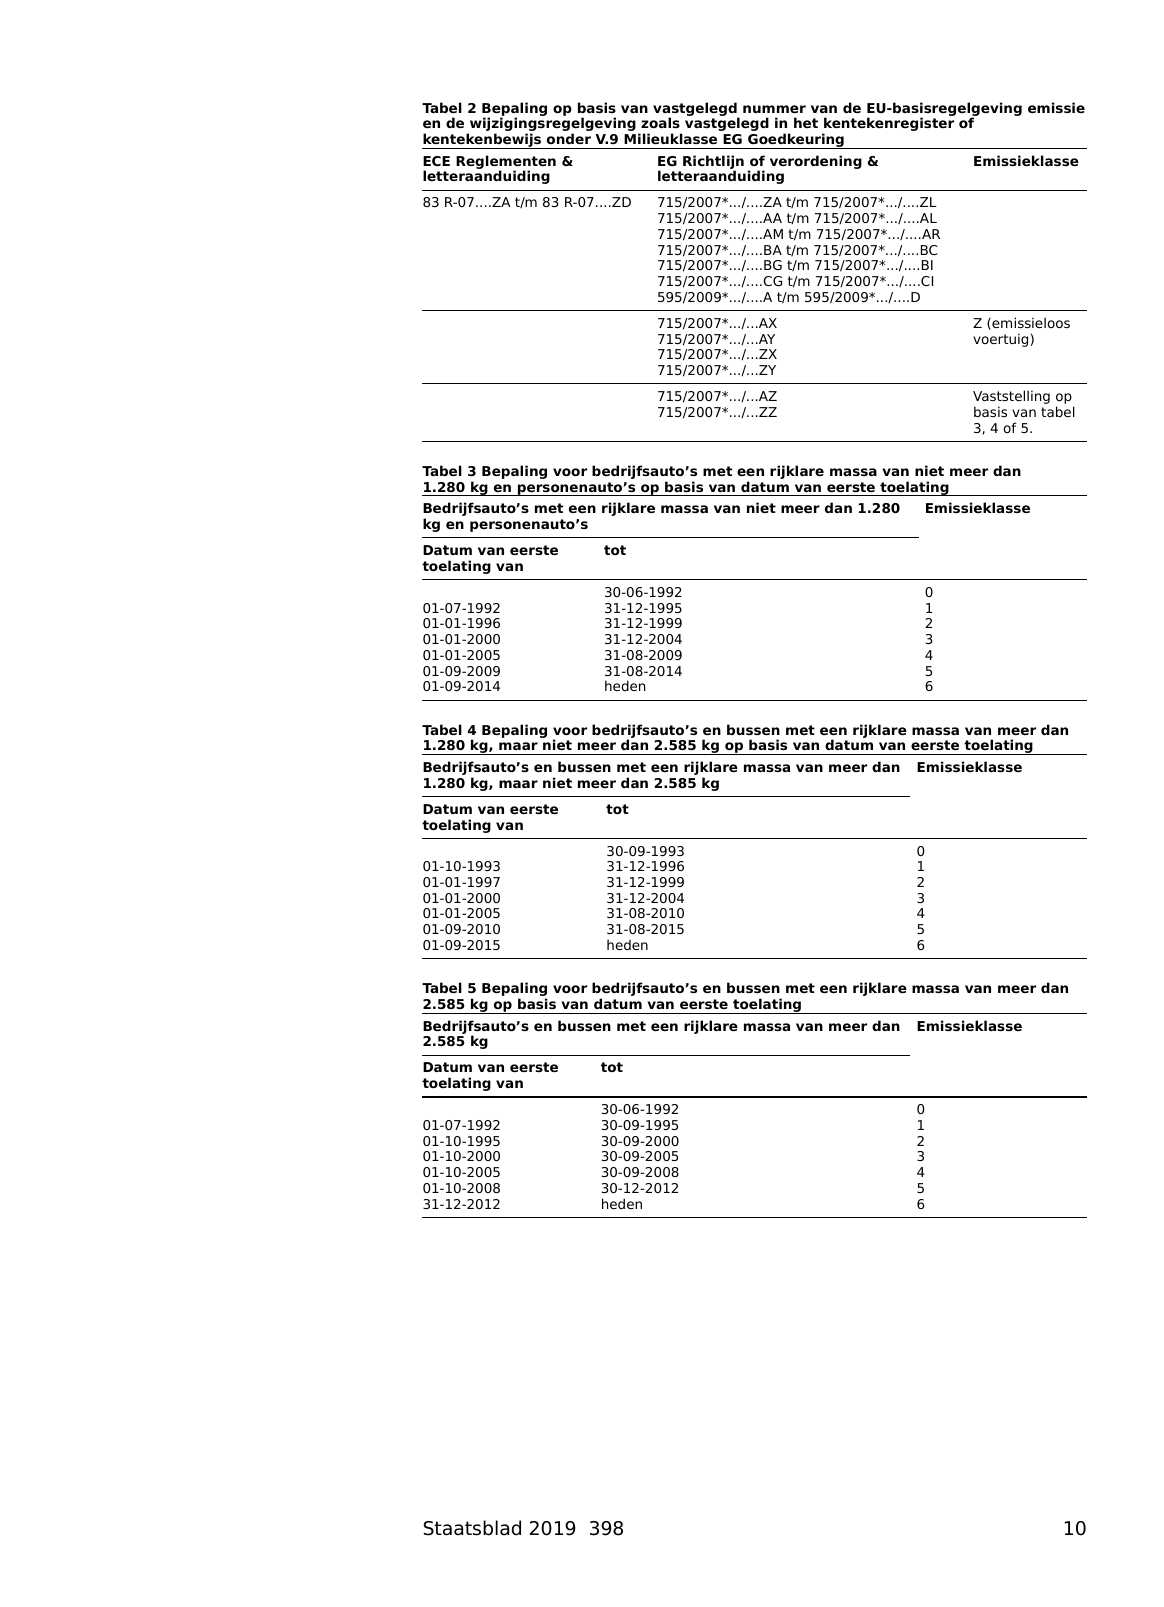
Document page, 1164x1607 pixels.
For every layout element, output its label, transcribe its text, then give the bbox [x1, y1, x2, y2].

table_cell Emissieklasse [919, 496, 1087, 579]
table_cell ECE Reglementen & letteraanduiding [422, 149, 651, 189]
table_cell 5 [910, 922, 1087, 938]
table_cell 715/2007*.../...AZ 715/2007*.../...ZZ [651, 384, 967, 441]
table_cell Bedrijfsauto’s en bussen met een rijklare massa van meer dan 2.585 kg [422, 1014, 910, 1054]
table_cell 01-09-2015 [422, 938, 600, 958]
table_cell 715/2007*.../...AX 715/2007*.../...AY 715/2007*.../...ZX 715/2007*.../...ZY [651, 311, 967, 383]
table_cell 4 [910, 1165, 1087, 1181]
table_cell 31-12-1999 [600, 875, 910, 891]
table_cell 30-09-1995 [595, 1118, 910, 1133]
table_cell 01-09-2009 [422, 664, 598, 679]
table_cell 01-01-2005 [422, 906, 600, 922]
table_cell 30-09-1993 [600, 839, 910, 859]
table_cell 01-10-1995 [422, 1134, 594, 1149]
table_cell [422, 580, 598, 601]
table_cell 6 [910, 1196, 1087, 1217]
table_cell 31-12-1996 [600, 859, 910, 875]
table_cell [422, 1098, 594, 1118]
table_cell 01-01-1996 [422, 616, 598, 632]
table_cell 01-09-2014 [422, 679, 598, 699]
table_cell 2 [910, 875, 1087, 891]
table_cell 01-10-1993 [422, 859, 600, 875]
table_cell 4 [910, 906, 1087, 922]
table_cell heden [598, 679, 919, 699]
table_cell 01-10-2005 [422, 1165, 594, 1181]
table_cell [422, 384, 651, 441]
table_cell 30-06-1992 [595, 1098, 910, 1118]
table_cell Emissieklasse [910, 755, 1087, 838]
table_header Tabel 2 Bepaling op basis van vastgelegd nummer van de EU-basisregelgeving emissie en de wijzigingsregelgeving zoals vastgelegd in het kentekenregister of kentekenbewijs onder V.9 Milieuklasse EG Goedkeuring [422, 100, 1087, 148]
table_cell 3 [910, 1149, 1087, 1165]
table_cell [422, 311, 651, 383]
table_cell 3 [910, 891, 1087, 906]
table_cell 0 [910, 839, 1087, 859]
table_cell Emissieklasse [910, 1014, 1087, 1096]
table_cell 30-06-1992 [598, 580, 919, 601]
table_cell 30-09-2000 [595, 1134, 910, 1149]
table_cell 01-10-2008 [422, 1181, 594, 1196]
table_cell 30-12-2012 [595, 1181, 910, 1196]
table_cell heden [600, 938, 910, 958]
table_cell 01-07-1992 [422, 1118, 594, 1133]
table_cell 31-08-2009 [598, 648, 919, 663]
table_cell tot [598, 538, 919, 579]
table_cell tot [600, 797, 910, 838]
table_cell 4 [919, 648, 1087, 663]
table_cell 31-12-2004 [600, 891, 910, 906]
table_cell [967, 191, 1087, 310]
table_cell 715/2007*.../....ZA t/m 715/2007*.../....ZL 715/2007*.../....AA t/m 715/2007*.../....AL 715/2007*.../....AM t/m 715/2007*.../....AR 715/2007*.../....BA t/m 715/2007*.../....BC 715/2007*.../....BG t/m 715/2007*.../....BI 715/2007*.../....CG t/m 715/2007*.../....CI 595/2009*.../....A t/m 595/2009*.../....D [651, 191, 967, 310]
table_cell Bedrijfsauto’s met een rijklare massa van niet meer dan 1.280 kg en personenauto’s [422, 496, 919, 537]
table_cell 01-09-2010 [422, 922, 600, 938]
table_cell Vaststelling op basis van tabel 3, 4 of 5. [967, 384, 1087, 441]
table_cell 5 [919, 664, 1087, 679]
table_cell 01-10-2000 [422, 1149, 594, 1165]
table_cell [422, 839, 600, 859]
table_header Tabel 4 Bepaling voor bedrijfsauto’s en bussen met een rijklare massa van meer dan 1.280 kg, maar niet meer dan 2.585 kg op basis van datum van eerste toelating [422, 723, 1087, 754]
table_cell 1 [919, 601, 1087, 616]
table_cell 31-08-2015 [600, 922, 910, 938]
table_cell 0 [910, 1098, 1087, 1118]
table_cell 01-01-2000 [422, 891, 600, 906]
table_cell Datum van eerste toelating van [422, 797, 600, 838]
table_cell tot [595, 1056, 910, 1096]
table_cell 3 [919, 632, 1087, 648]
table_cell 31-12-2004 [598, 632, 919, 648]
table_cell 31-12-1999 [598, 616, 919, 632]
table_cell 6 [910, 938, 1087, 958]
table_cell Z (emissieloos voertuig) [967, 311, 1087, 383]
table_cell 31-08-2014 [598, 664, 919, 679]
table_header Tabel 5 Bepaling voor bedrijfsauto’s en bussen met een rijklare massa van meer dan 2.585 kg op basis van datum van eerste toelating [422, 981, 1087, 1013]
table_cell heden [595, 1196, 910, 1217]
table_cell 01-07-1992 [422, 601, 598, 616]
table_cell 01-01-2005 [422, 648, 598, 663]
table_cell EG Richtlijn of verordening & letteraanduiding [651, 149, 967, 189]
table_cell 01-01-1997 [422, 875, 600, 891]
table_cell 30-09-2005 [595, 1149, 910, 1165]
table_cell 0 [919, 580, 1087, 601]
table_cell 83 R-07....ZA t/m 83 R-07....ZD [422, 191, 651, 310]
table_cell Emissieklasse [967, 149, 1087, 189]
table_cell 01-01-2000 [422, 632, 598, 648]
table_cell 6 [919, 679, 1087, 699]
table_cell 1 [910, 1118, 1087, 1133]
table_cell 31-12-2012 [422, 1196, 594, 1217]
table_cell 30-09-2008 [595, 1165, 910, 1181]
table_cell 31-12-1995 [598, 601, 919, 616]
table_header Tabel 3 Bepaling voor bedrijfsauto’s met een rijklare massa van niet meer dan 1.280 kg en personenauto’s op basis van datum van eerste toelating [422, 464, 1087, 495]
table_cell Datum van eerste toelating van [422, 1056, 594, 1096]
table_cell 2 [919, 616, 1087, 632]
table_cell 1 [910, 859, 1087, 875]
table_cell 2 [910, 1134, 1087, 1149]
table_cell 5 [910, 1181, 1087, 1196]
table_cell 31-08-2010 [600, 906, 910, 922]
table_cell Datum van eerste toelating van [422, 538, 598, 579]
table_cell Bedrijfsauto’s en bussen met een rijklare massa van meer dan 1.280 kg, maar niet meer dan 2.585 kg [422, 755, 910, 796]
